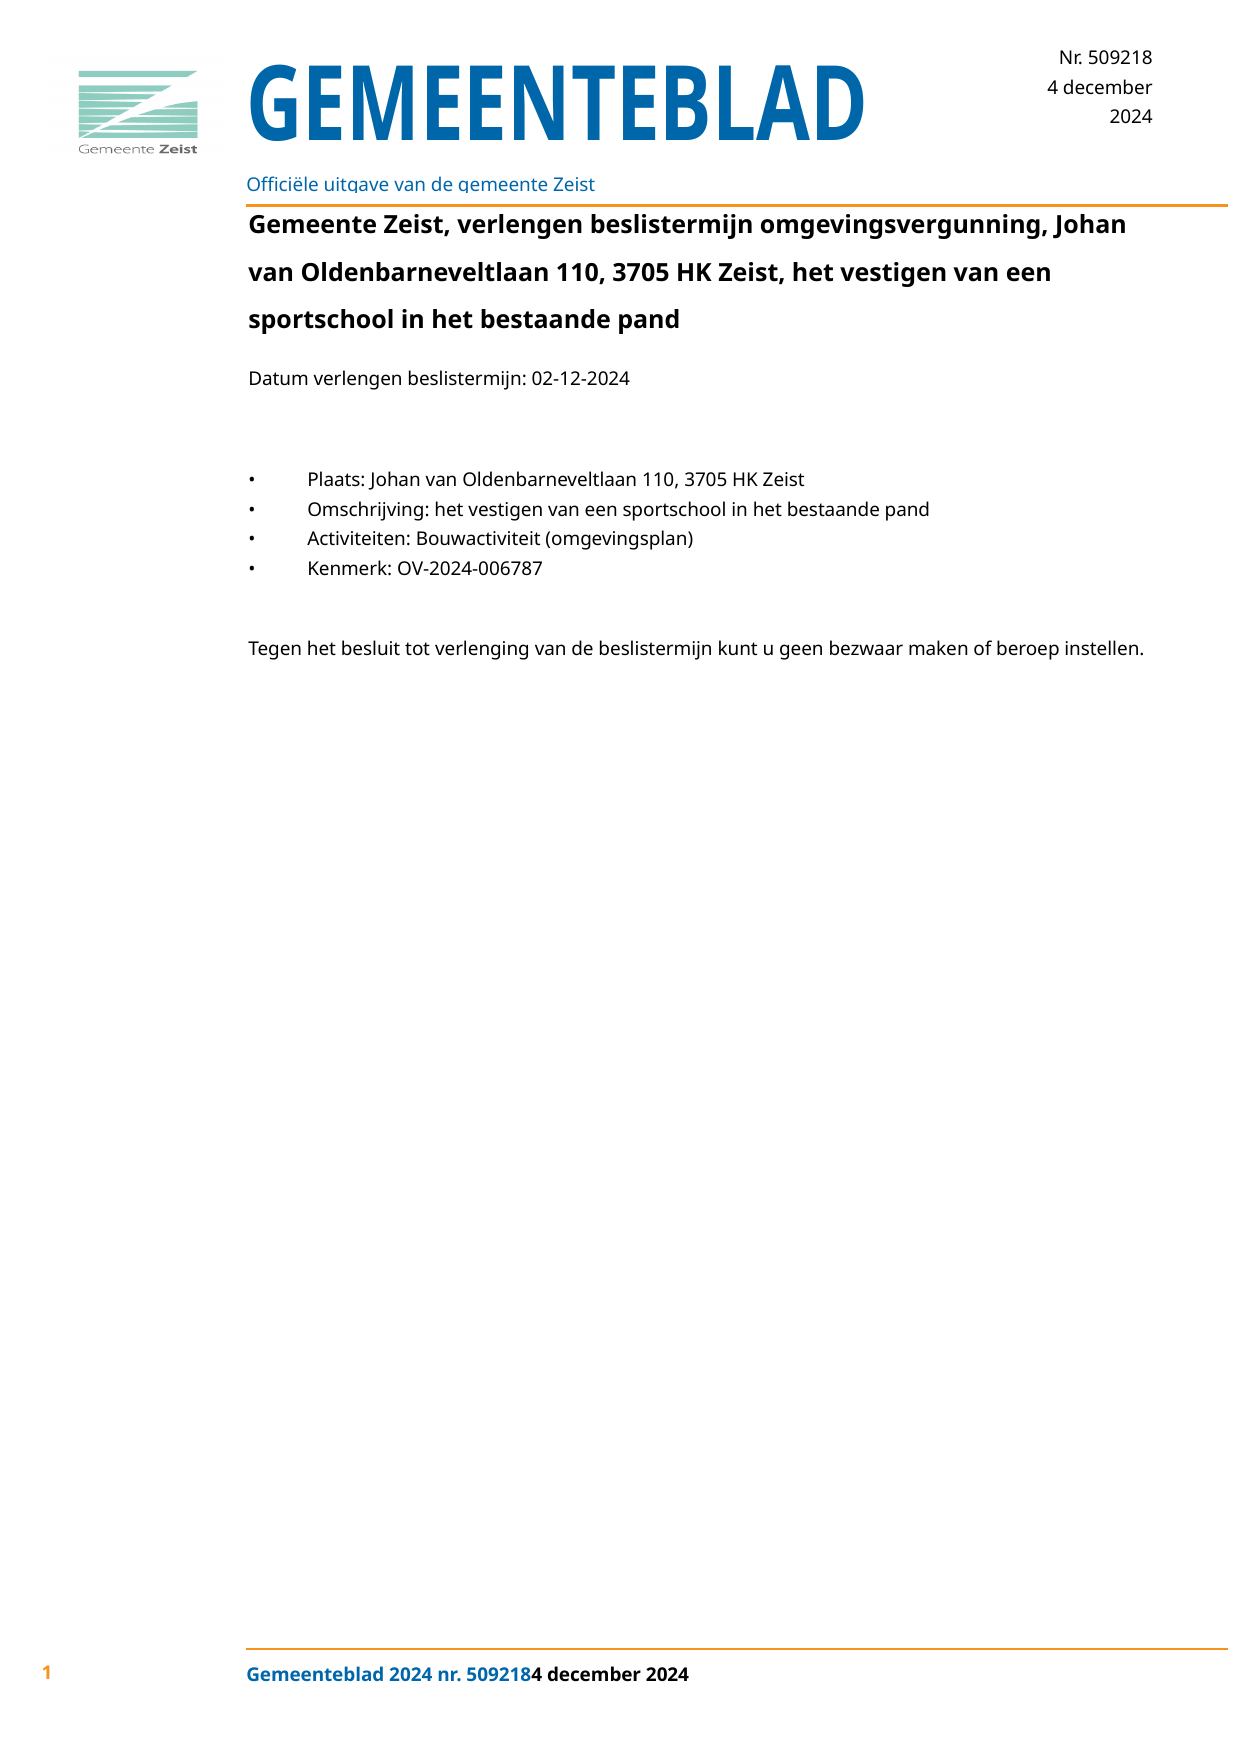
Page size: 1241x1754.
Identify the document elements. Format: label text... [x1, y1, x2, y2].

text Tegen het besluit tot verlenging van de beslistermijn kunt u geen bezwaar maken of beroep instellen. [248, 635, 1152, 661]
list Kenmerk: OV-2024-006787 [248, 555, 1152, 581]
list Plaats: Johan van Oldenbarneveltlaan 110, 3705 HK Zeist [248, 466, 1152, 492]
list Omschrijving: het vestigen van een sportschool in het bestaande pand [248, 496, 1152, 522]
list Activiteiten: Bouwactiviteit (omgevingsplan) [248, 526, 1152, 551]
picture [41, 47, 231, 172]
text Gemeente Zeist, verlengen beslistermijn omgevingsvergunning, Johan van Oldenbarneveltlaan 110, 3705 HK Zeist, het vestigen van een sportschool in het bestaande pand [248, 207, 1152, 336]
text Datum verlengen beslistermijn: 02-12-2024 [248, 366, 1152, 391]
